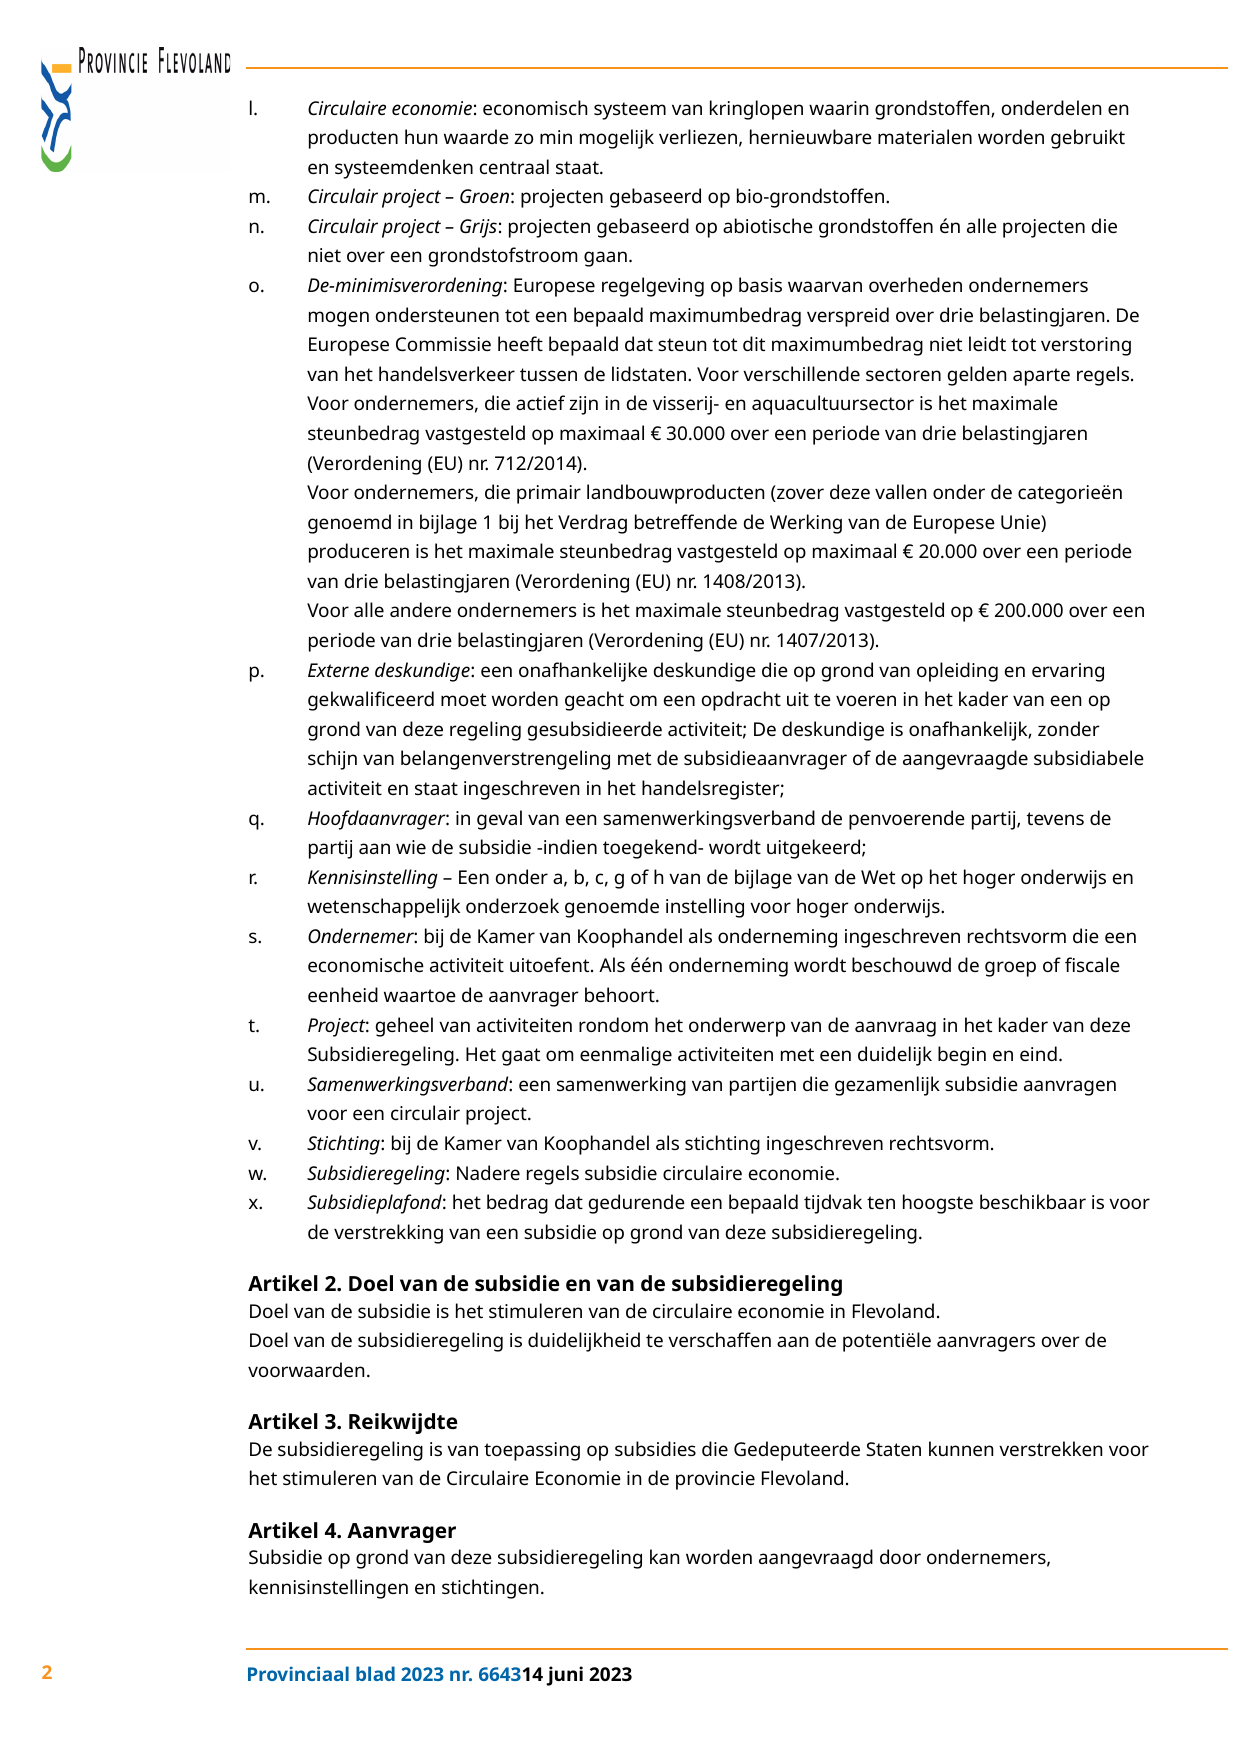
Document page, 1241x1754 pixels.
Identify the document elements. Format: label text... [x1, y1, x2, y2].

list Voor ondernemers, die actief zijn in de visserij- en aquacultuursector is het maximale steunbedrag vastgesteld op maximaal € 30.000 over een periode van drie belastingjaren (Verordening (EU) nr. 712/2014). [248, 391, 1152, 476]
list De-minimisverordening: Europese regelgeving op basis waarvan overheden ondernemers mogen ondersteunen tot een bepaald maximumbedrag verspreid over drie belastingjaren. De Europese Commissie heeft bepaald dat steun tot dit maximumbedrag niet leidt tot verstoring van het handelsverkeer tussen de lidstaten. Voor verschillende sectoren gelden aparte regels. [248, 272, 1152, 387]
text Artikel 3. Reikwijdte [248, 1407, 1152, 1436]
list Kennisinstelling – Een onder a, b, c, g of h van de bijlage van de Wet op het hoger onderwijs en wetenschappelijk onderzoek genoemde instelling voor hoger onderwijs. [248, 864, 1152, 919]
text De subsidieregeling is van toepassing op subsidies die Gedeputeerde Staten kunnen verstrekken voor het stimuleren van de Circulaire Economie in de provincie Flevoland. [248, 1436, 1152, 1491]
text Artikel 2. Doel van de subsidie en van de subsidieregeling [248, 1269, 1152, 1298]
list Stichting: bij de Kamer van Koophandel als stichting ingeschreven rechtsvorm. [248, 1130, 1152, 1156]
list Project: geheel van activiteiten rondom het onderwerp van de aanvraag in het kader van deze Subsidieregeling. Het gaat om eenmalige activiteiten met een duidelijk begin en eind. [248, 1012, 1152, 1067]
list Voor alle andere ondernemers is het maximale steunbedrag vastgesteld op € 200.000 over een periode van drie belastingjaren (Verordening (EU) nr. 1407/2013). [248, 598, 1152, 653]
text Doel van de subsidie is het stimuleren van de circulaire economie in Flevoland. [248, 1298, 1152, 1323]
list Circulaire economie: economisch systeem van kringlopen waarin grondstoffen, onderdelen en producten hun waarde zo min mogelijk verliezen, hernieuwbare materialen worden gebruikt en systeemdenken centraal staat. [248, 95, 1152, 180]
list Subsidieregeling: Nadere regels subsidie circulaire economie. [248, 1160, 1152, 1186]
text Doel van de subsidieregeling is duidelijkheid te verschaffen aan de potentiële aanvragers over de voorwaarden. [248, 1327, 1152, 1383]
picture [41, 47, 231, 172]
list Hoofdaanvrager: in geval van een samenwerkingsverband de penvoerende partij, tevens de partij aan wie de subsidie -indien toegekend- wordt uitgekeerd; [248, 805, 1152, 860]
text Subsidie op grond van deze subsidieregeling kan worden aangevraagd door ondernemers, kennisinstellingen en stichtingen. [248, 1544, 1152, 1599]
list Externe deskundige: een onafhankelijke deskundige die op grond van opleiding en ervaring gekwalificeerd moet worden geacht om een opdracht uit te voeren in het kader van een op grond van deze regeling gesubsidieerde activiteit; De deskundige is onafhankelijk, zonder schijn van belangenverstrengeling met de subsidieaanvrager of de aangevraagde subsidiabele activiteit en staat ingeschreven in het handelsregister; [248, 657, 1152, 801]
list Circulair project – Grijs: projecten gebaseerd op abiotische grondstoffen én alle projecten die niet over een grondstofstroom gaan. [248, 213, 1152, 268]
list Circulair project – Groen: projecten gebaseerd op bio-grondstoffen. [248, 183, 1152, 209]
list Voor ondernemers, die primair landbouwproducten (zover deze vallen onder de categorieën genoemd in bijlage 1 bij het Verdrag betreffende de Werking van de Europese Unie) produceren is het maximale steunbedrag vastgesteld op maximaal € 20.000 over een periode van drie belastingjaren (Verordening (EU) nr. 1408/2013). [248, 479, 1152, 594]
list Samenwerkingsverband: een samenwerking van partijen die gezamenlijk subsidie aanvragen voor een circulair project. [248, 1071, 1152, 1126]
text Artikel 4. Aanvrager [248, 1516, 1152, 1544]
list Ondernemer: bij de Kamer van Koophandel als onderneming ingeschreven rechtsvorm die een economische activiteit uitoefent. Als één onderneming wordt beschouwd de groep of fiscale eenheid waartoe de aanvrager behoort. [248, 923, 1152, 1008]
list Subsidieplafond: het bedrag dat gedurende een bepaald tijdvak ten hoogste beschikbaar is voor de verstrekking van een subsidie op grond van deze subsidieregeling. [248, 1189, 1152, 1245]
